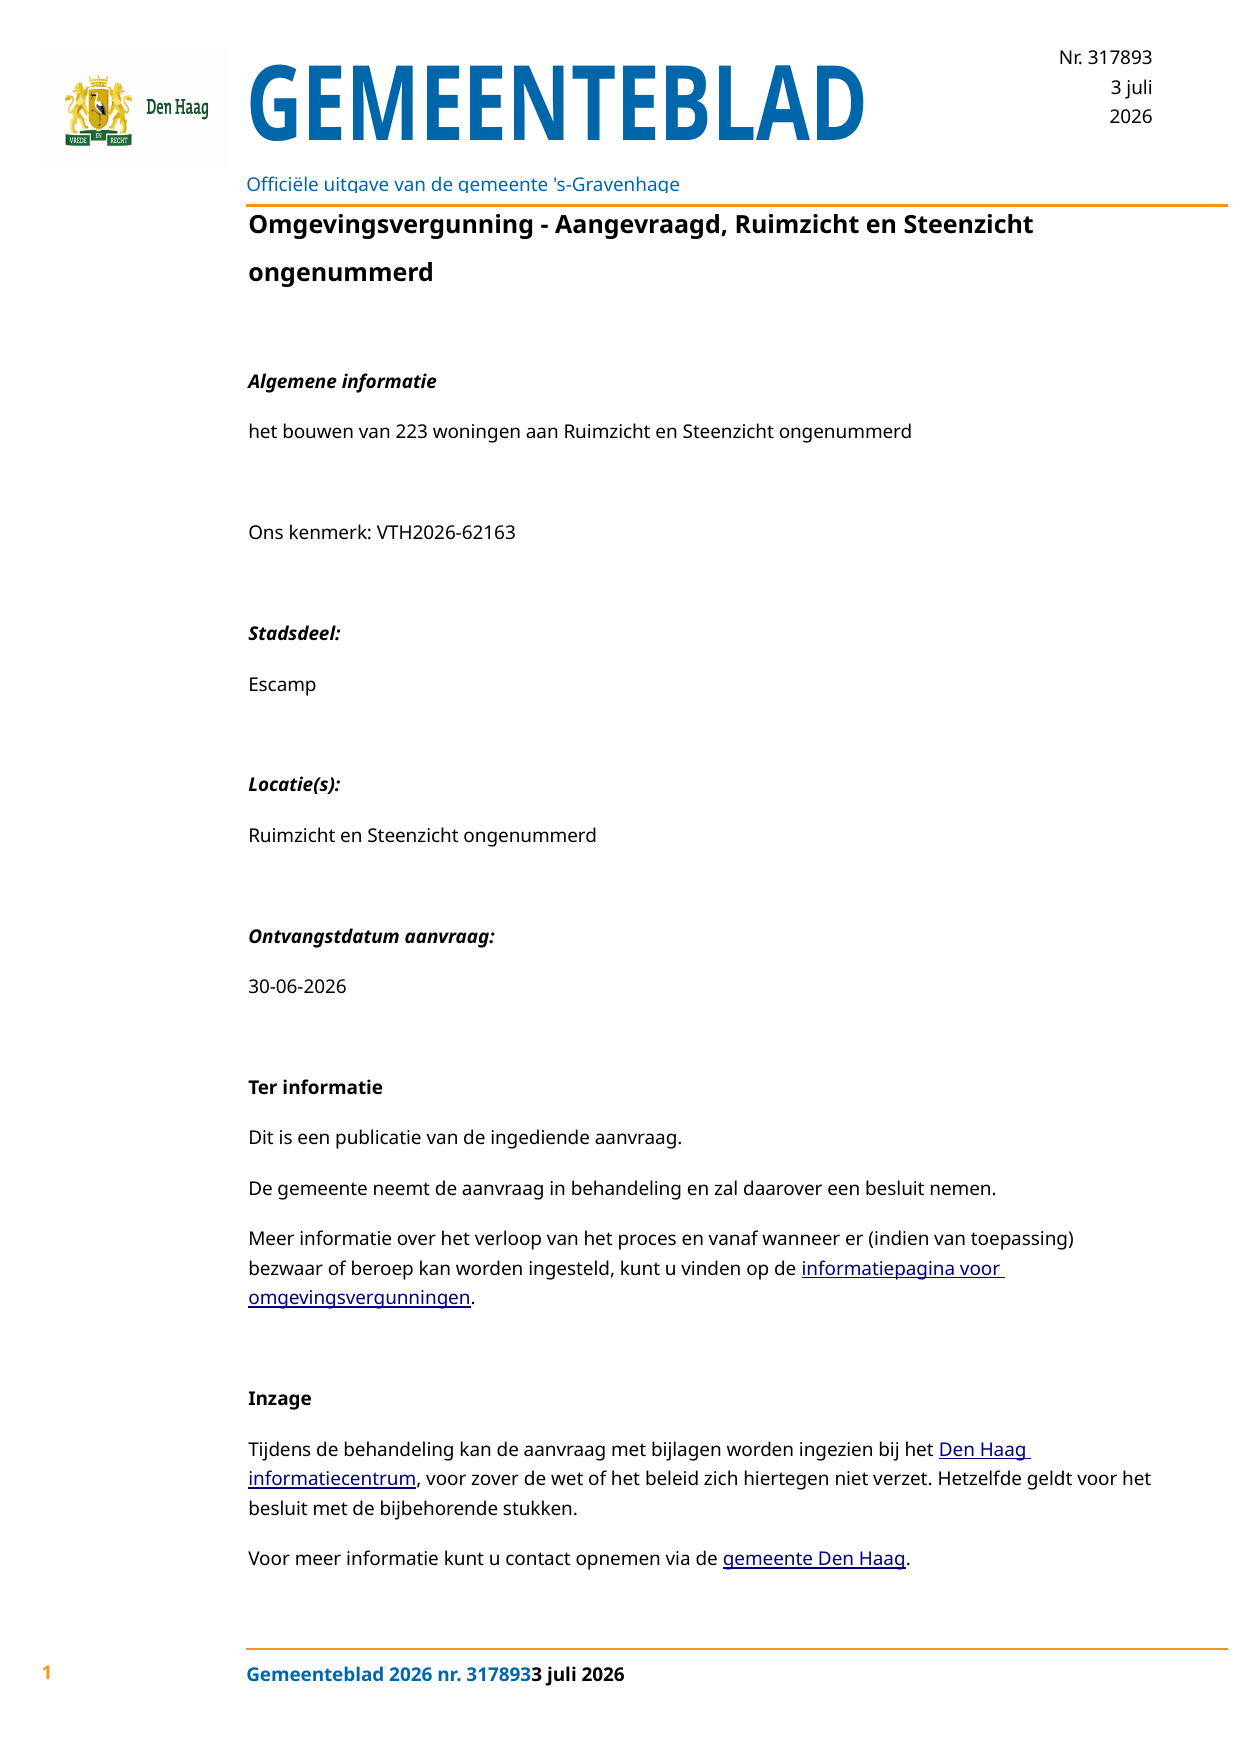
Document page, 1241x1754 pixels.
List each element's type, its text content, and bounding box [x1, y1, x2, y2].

text Ruimzicht en Steenzicht ongenummerd [248, 822, 1152, 848]
text Stadsdeel: [248, 620, 1152, 646]
text Omgevingsvergunning - Aangevraagd, Ruimzicht en Steenzicht ongenummerd [248, 207, 1152, 288]
text Escamp [248, 671, 1152, 697]
text Inzage [248, 1385, 1152, 1411]
text Voor meer informatie kunt u contact opnemen via de gemeente Den Haag. [248, 1545, 1152, 1571]
text Tijdens de behandeling kan de aanvraag met bijlagen worden ingezien bij het Den Haag informatiecentrum, voor zover de wet of het beleid zich hiertegen niet verzet. Hetzelfde geldt voor het besluit met de bijbehorende stukken. [248, 1436, 1152, 1521]
text het bouwen van 223 woningen aan Ruimzicht en Steenzicht ongenummerd [248, 419, 1152, 444]
text Algemene informatie [248, 368, 1152, 394]
text De gemeente neemt de aanvraag in behandeling en zal daarover een besluit nemen. [248, 1175, 1152, 1201]
picture [41, 47, 231, 172]
text Meer informatie over het verloop van het proces en vanaf wanneer er (indien van toepassing) bezwaar of beroep kan worden ingesteld, kunt u vinden op de informatiepagina voor omgevingsvergunningen. [248, 1225, 1152, 1310]
text Ontvangstdatum aanvraag: [248, 923, 1152, 949]
text 30-06-2026 [248, 973, 1152, 999]
text Dit is een publicatie van de ingediende aanvraag. [248, 1124, 1152, 1150]
text Locatie(s): [248, 772, 1152, 797]
text Ons kenmerk: VTH2026-62163 [248, 519, 1152, 545]
text Ter informatie [248, 1074, 1152, 1100]
